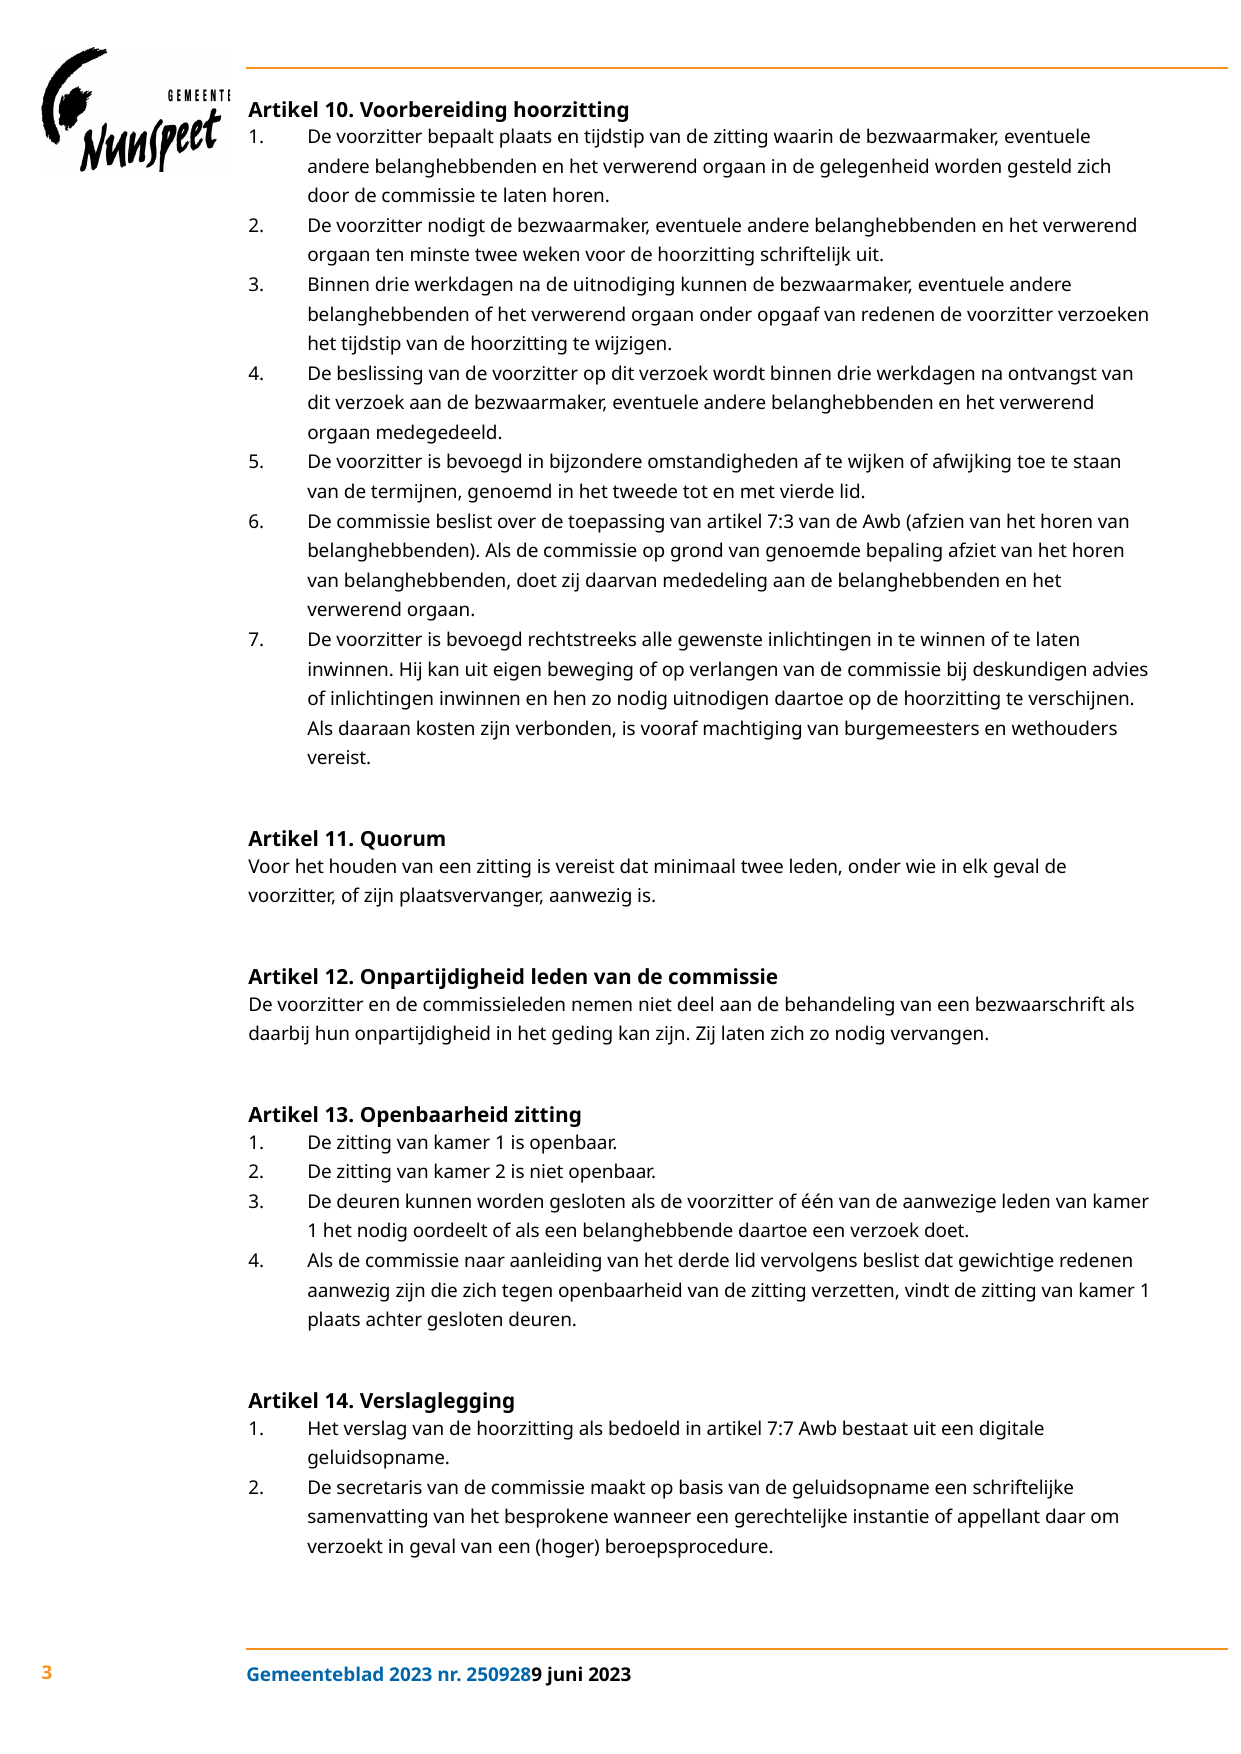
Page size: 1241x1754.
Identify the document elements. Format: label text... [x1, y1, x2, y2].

list De commissie beslist over de toepassing van artikel 7:3 van de Awb (afzien van het horen van belanghebbenden). Als de commissie op grond van genoemde bepaling afziet van het horen van belanghebbenden, doet zij daarvan mededeling aan de belanghebbenden en het verwerend orgaan. [248, 508, 1152, 622]
list De voorzitter nodigt de bezwaarmaker, eventuele andere belanghebbenden en het verwerend orgaan ten minste twee weken voor de hoorzitting schriftelijk uit. [248, 212, 1152, 267]
text De voorzitter en de commissieleden nemen niet deel aan de behandeling van een bezwaarschrift als daarbij hun onpartijdigheid in het geding kan zijn. Zij laten zich zo nodig vervangen. [248, 991, 1152, 1046]
text Artikel 11. Quorum [248, 824, 1152, 853]
list Als de commissie naar aanleiding van het derde lid vervolgens beslist dat gewichtige redenen aanwezig zijn die zich tegen openbaarheid van de zitting verzetten, vindt de zitting van kamer 1 plaats achter gesloten deuren. [248, 1247, 1152, 1332]
list De voorzitter bepaalt plaats en tijdstip van de zitting waarin de bezwaarmaker, eventuele andere belanghebbenden en het verwerend orgaan in de gelegenheid worden gesteld zich door de commissie te laten horen. [248, 123, 1152, 208]
list De zitting van kamer 2 is niet openbaar. [248, 1158, 1152, 1184]
list De voorzitter is bevoegd rechtstreeks alle gewenste inlichtingen in te winnen of te laten inwinnen. Hij kan uit eigen beweging of op verlangen van de commissie bij deskundigen advies of inlichtingen inwinnen en hen zo nodig uitnodigen daartoe op de hoorzitting te verschijnen. Als daaraan kosten zijn verbonden, is vooraf machtiging van burgemeesters en wethouders vereist. [248, 626, 1152, 770]
text Artikel 12. Onpartijdigheid leden van de commissie [248, 962, 1152, 991]
list De voorzitter is bevoegd in bijzondere omstandigheden af te wijken of afwijking toe te staan van de termijnen, genoemd in het tweede tot en met vierde lid. [248, 449, 1152, 504]
list De secretaris van de commissie maakt op basis van de geluidsopname een schriftelijke samenvatting van het besprokene wanneer een gerechtelijke instantie of appellant daar om verzoekt in geval van een (hoger) beroepsprocedure. [248, 1474, 1152, 1559]
text Artikel 13. Openbaarheid zitting [248, 1101, 1152, 1129]
text Voor het houden van een zitting is vereist dat minimaal twee leden, onder wie in elk geval de voorzitter, of zijn plaatsvervanger, aanwezig is. [248, 853, 1152, 908]
list Binnen drie werkdagen na de uitnodiging kunnen de bezwaarmaker, eventuele andere belanghebbenden of het verwerend orgaan onder opgaaf van redenen de voorzitter verzoeken het tijdstip van de hoorzitting te wijzigen. [248, 271, 1152, 356]
text Artikel 10. Voorbereiding hoorzitting [248, 95, 1152, 123]
text Artikel 14. Verslaglegging [248, 1386, 1152, 1415]
list Het verslag van de hoorzitting als bedoeld in artikel 7:7 Awb bestaat uit een digitale geluidsopname. [248, 1415, 1152, 1470]
list De zitting van kamer 1 is openbaar. [248, 1129, 1152, 1155]
list De deuren kunnen worden gesloten als de voorzitter of één van de aanwezige leden van kamer 1 het nodig oordeelt of als een belanghebbende daartoe een verzoek doet. [248, 1188, 1152, 1243]
picture [41, 47, 231, 172]
list De beslissing van de voorzitter op dit verzoek wordt binnen drie werkdagen na ontvangst van dit verzoek aan de bezwaarmaker, eventuele andere belanghebbenden en het verwerend orgaan medegedeeld. [248, 360, 1152, 445]
